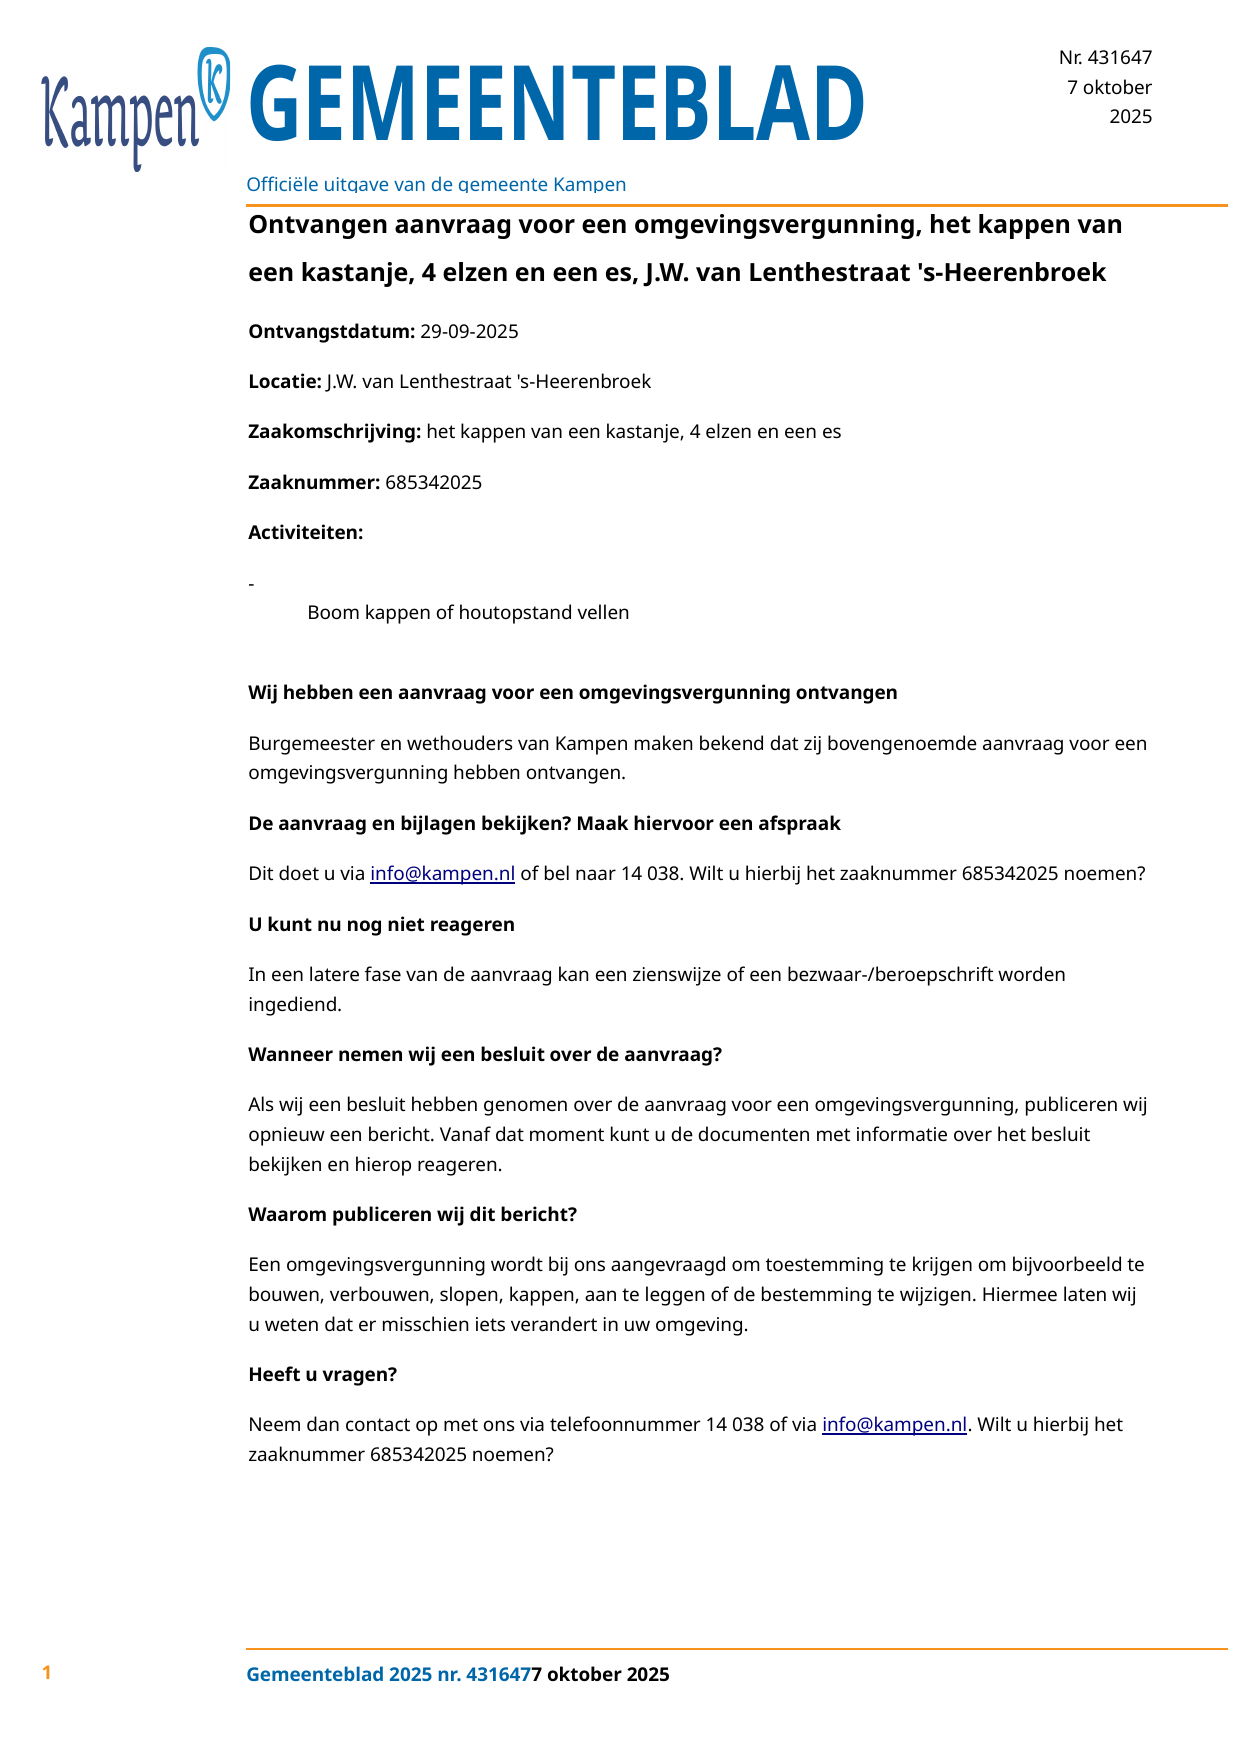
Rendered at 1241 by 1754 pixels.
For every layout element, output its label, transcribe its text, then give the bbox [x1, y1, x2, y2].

text Een omgevingsvergunning wordt bij ons aangevraagd om toestemming te krijgen om bijvoorbeeld te bouwen, verbouwen, slopen, kappen, aan te leggen of de bestemming te wijzigen. Hiermee laten wij u weten dat er misschien iets verandert in uw omgeving. [248, 1252, 1152, 1337]
text U kunt nu nog niet reageren [248, 911, 1152, 937]
text Wij hebben een aanvraag voor een omgevingsvergunning ontvangen [248, 679, 1152, 705]
text Heeft u vragen? [248, 1361, 1152, 1387]
text Ontvangen aanvraag voor een omgevingsvergunning, het kappen van een kastanje, 4 elzen en een es, J.W. van Lenthestraat 's-Heerenbroek [248, 207, 1152, 288]
text In een latere fase van de aanvraag kan een zienswijze of een bezwaar-/beroepschrift worden ingediend. [248, 961, 1152, 1017]
text Ontvangstdatum: 29-09-2025 [248, 318, 1152, 344]
text Waarom publiceren wij dit bericht? [248, 1201, 1152, 1227]
text Zaaknummer: 685342025 [248, 469, 1152, 495]
text Locatie: J.W. van Lenthestraat 's-Heerenbroek [248, 368, 1152, 394]
text Activiteiten: [248, 519, 1152, 545]
text Neem dan contact op met ons via telefoonnummer 14 038 of via info@kampen.nl. Wilt u hierbij het zaaknummer 685342025 noemen? [248, 1412, 1152, 1467]
text Wanneer nemen wij een besluit over de aanvraag? [248, 1041, 1152, 1067]
text Burgemeester en wethouders van Kampen maken bekend dat zij bovengenoemde aanvraag voor een omgevingsvergunning hebben ontvangen. [248, 730, 1152, 785]
text De aanvraag en bijlagen bekijken? Maak hiervoor een afspraak [248, 810, 1152, 836]
text Dit doet u via info@kampen.nl of bel naar 14 038. Wilt u hierbij het zaaknummer 685342025 noemen? [248, 860, 1152, 886]
text Zaakomschrijving: het kappen van een kastanje, 4 elzen en een es [248, 419, 1152, 444]
text Als wij een besluit hebben genomen over de aanvraag voor een omgevingsvergunning, publiceren wij opnieuw een bericht. Vanaf dat moment kunt u de documenten met informatie over het besluit bekijken en hierop reageren. [248, 1092, 1152, 1177]
list Boom kappen of houtopstand vellen [248, 599, 1152, 625]
picture [41, 47, 231, 172]
